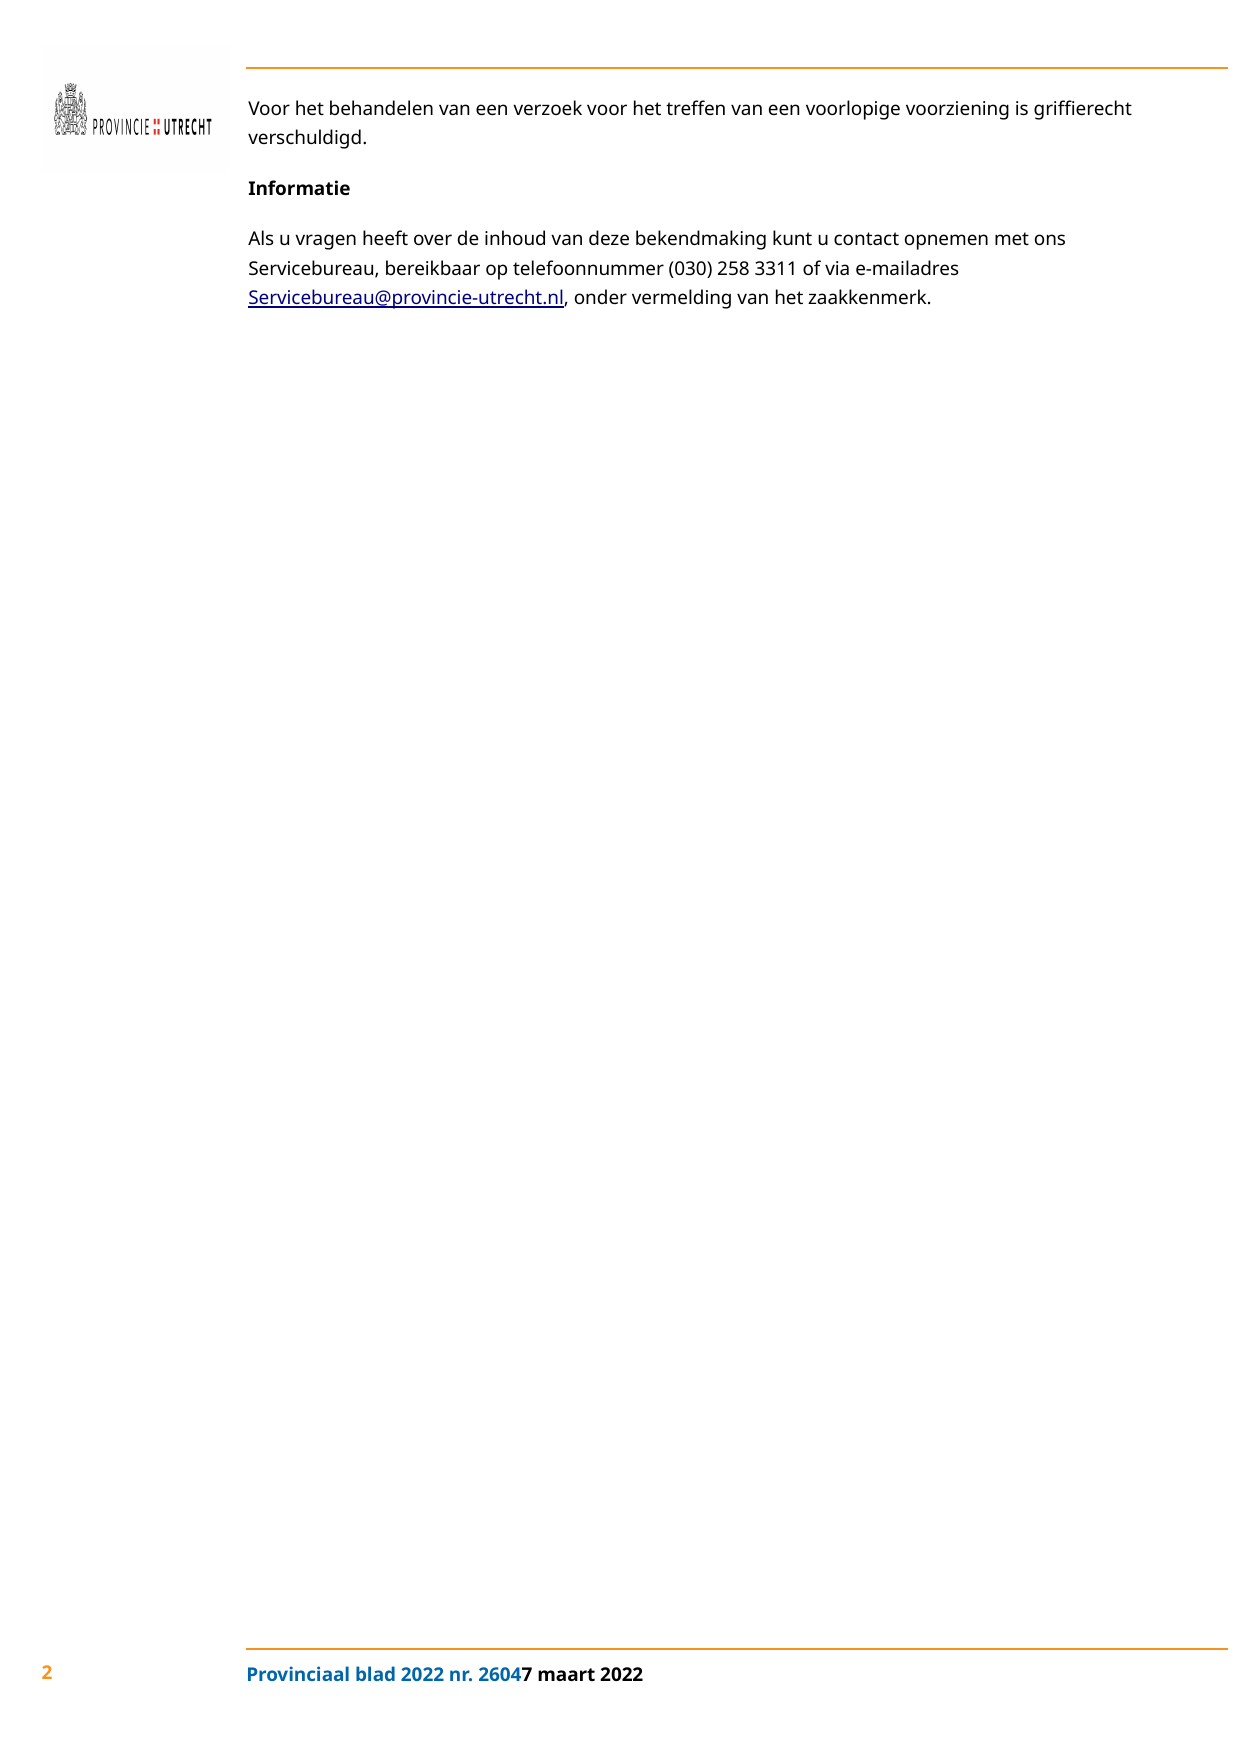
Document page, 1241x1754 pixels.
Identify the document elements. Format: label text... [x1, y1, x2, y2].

text Als u vragen heeft over de inhoud van deze bekendmaking kunt u contact opnemen met ons Servicebureau, bereikbaar op telefoonnummer (030) 258 3311 of via e-mailadres Servicebureau@provincie-utrecht.nl, onder vermelding van het zaakkenmerk. [248, 225, 1152, 310]
text Voor het behandelen van een verzoek voor het treffen van een voorlopige voorziening is griffierecht verschuldigd. [248, 95, 1152, 150]
picture [41, 47, 231, 172]
text Informatie [248, 175, 1152, 201]
